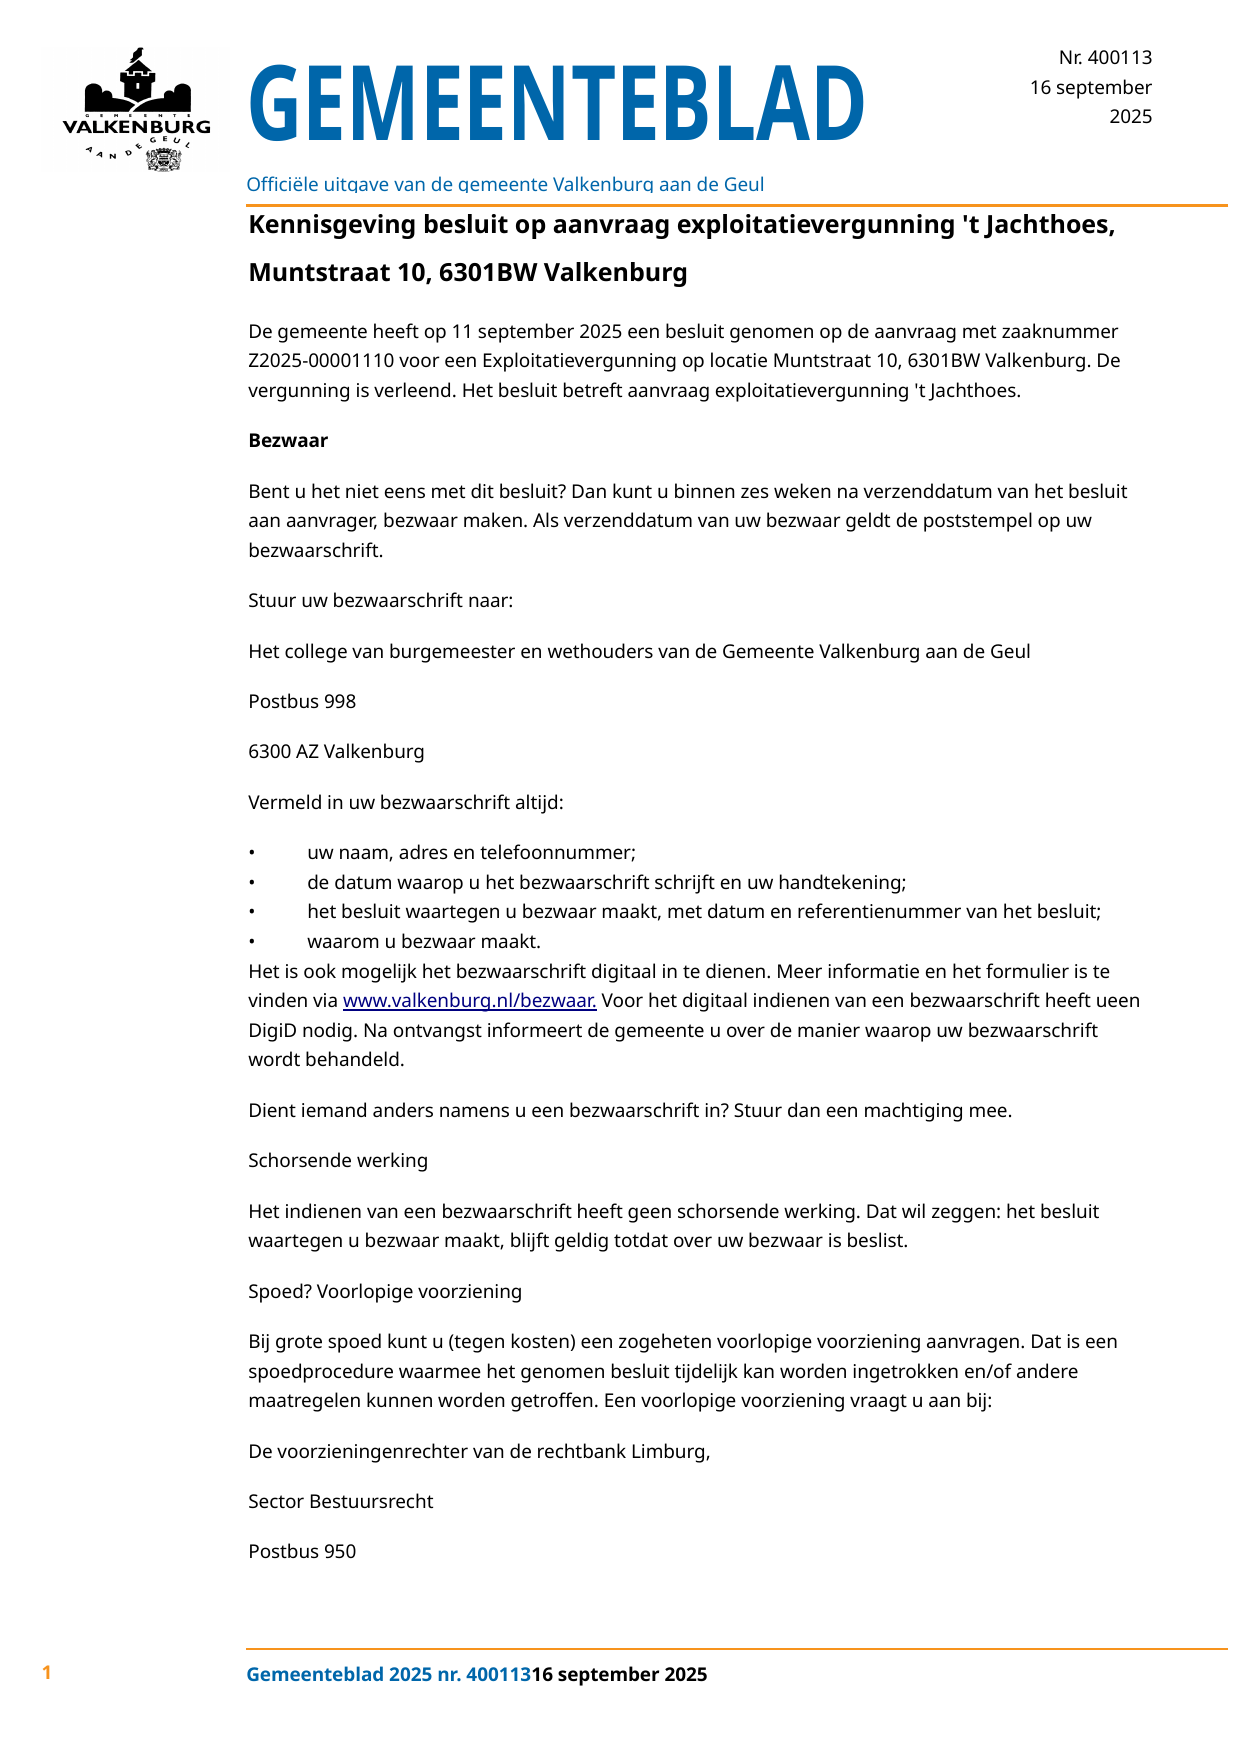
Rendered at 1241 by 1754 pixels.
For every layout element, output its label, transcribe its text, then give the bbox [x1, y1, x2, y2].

text Bij grote spoed kunt u (tegen kosten) een zogeheten voorlopige voorziening aanvragen. Dat is een spoedprocedure waarmee het genomen besluit tijdelijk kan worden ingetrokken en/of andere maatregelen kunnen worden getroffen. Een voorlopige voorziening vraagt u aan bij: [248, 1328, 1152, 1413]
text Het is ook mogelijk het bezwaarschrift digitaal in te dienen. Meer informatie en het formulier is te vinden via www.valkenburg.nl/bezwaar. Voor het digitaal indienen van een bezwaarschrift heeft ueen DigiD nodig. Na ontvangst informeert de gemeente u over de manier waarop uw bezwaarschrift wordt behandeld. [248, 958, 1152, 1072]
text De gemeente heeft op 11 september 2025 een besluit genomen op de aanvraag met zaaknummer Z2025-00001110 voor een Exploitatievergunning op locatie Muntstraat 10, 6301BW Valkenburg. De vergunning is verleend. Het besluit betreft aanvraag exploitatievergunning 't Jachthoes. [248, 318, 1152, 403]
text Dient iemand anders namens u een bezwaarschrift in? Stuur dan een machtiging mee. [248, 1097, 1152, 1123]
list de datum waarop u het bezwaarschrift schrijft en uw handtekening; [248, 869, 1152, 895]
text Spoed? Voorlopige voorziening [248, 1278, 1152, 1304]
text Sector Bestuursrecht [248, 1488, 1152, 1514]
list uw naam, adres en telefoonnummer; [248, 839, 1152, 865]
text Bezwaar [248, 427, 1152, 453]
text De voorzieningenrechter van de rechtbank Limburg, [248, 1438, 1152, 1464]
picture [41, 47, 231, 172]
list waarom u bezwaar maakt. [248, 928, 1152, 954]
text Kennisgeving besluit op aanvraag exploitatievergunning 't Jachthoes, Muntstraat 10, 6301BW Valkenburg [248, 207, 1152, 288]
text Schorsende werking [248, 1147, 1152, 1173]
text Het college van burgemeester en wethouders van de Gemeente Valkenburg aan de Geul [248, 638, 1152, 664]
text Vermeld in uw bezwaarschrift altijd: [248, 789, 1152, 815]
text Bent u het niet eens met dit besluit? Dan kunt u binnen zes weken na verzenddatum van het besluit aan aanvrager, bezwaar maken. Als verzenddatum van uw bezwaar geldt de poststempel op uw bezwaarschrift. [248, 478, 1152, 563]
text 6300 AZ Valkenburg [248, 739, 1152, 764]
list het besluit waartegen u bezwaar maakt, met datum en referentienummer van het besluit; [248, 899, 1152, 924]
text Postbus 998 [248, 688, 1152, 714]
text Stuur uw bezwaarschrift naar: [248, 587, 1152, 613]
text Het indienen van een bezwaarschrift heeft geen schorsende werking. Dat wil zeggen: het besluit waartegen u bezwaar maakt, blijft geldig totdat over uw bezwaar is beslist. [248, 1198, 1152, 1253]
text Postbus 950 [248, 1539, 1152, 1564]
